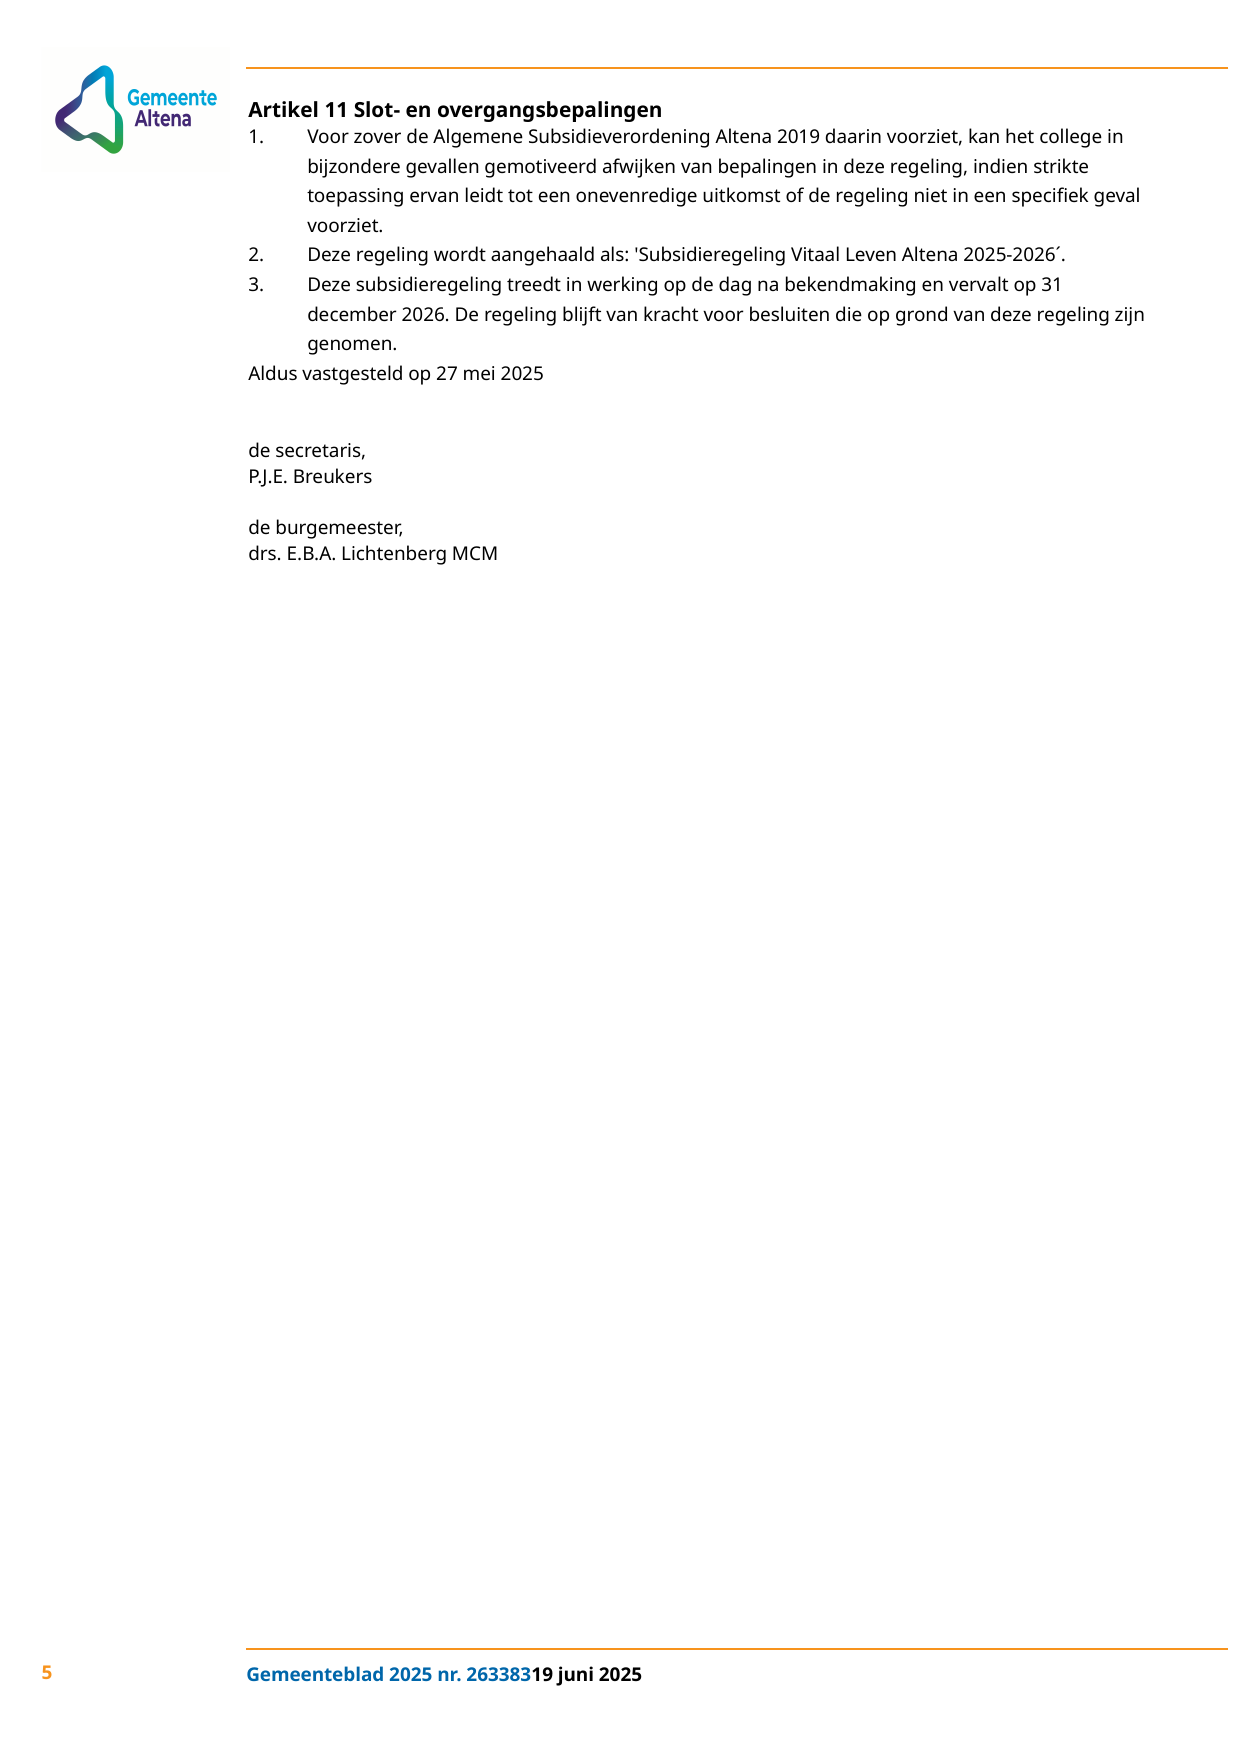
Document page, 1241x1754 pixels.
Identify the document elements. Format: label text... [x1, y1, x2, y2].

text drs. E.B.A. Lichtenberg MCM [248, 540, 1152, 566]
list Deze regeling wordt aangehaald als: 'Subsidieregeling Vitaal Leven Altena 2025-2026´. [248, 242, 1152, 267]
list Voor zover de Algemene Subsidieverordening Altena 2019 daarin voorziet, kan het college in bijzondere gevallen gemotiveerd afwijken van bepalingen in deze regeling, indien strikte toepassing ervan leidt tot een onevenredige uitkomst of de regeling niet in een specifiek geval voorziet. [248, 123, 1152, 238]
picture [41, 47, 231, 172]
text Artikel 11 Slot- en overgangsbepalingen [248, 95, 1152, 123]
text de secretaris, [248, 437, 1152, 463]
text Aldus vastgesteld op 27 mei 2025 [248, 360, 1152, 386]
text P.J.E. Breukers [248, 463, 1152, 488]
text de burgemeester, [248, 514, 1152, 540]
list Deze subsidieregeling treedt in werking op de dag na bekendmaking en vervalt op 31 december 2026. De regeling blijft van kracht voor besluiten die op grond van deze regeling zijn genomen. [248, 271, 1152, 356]
